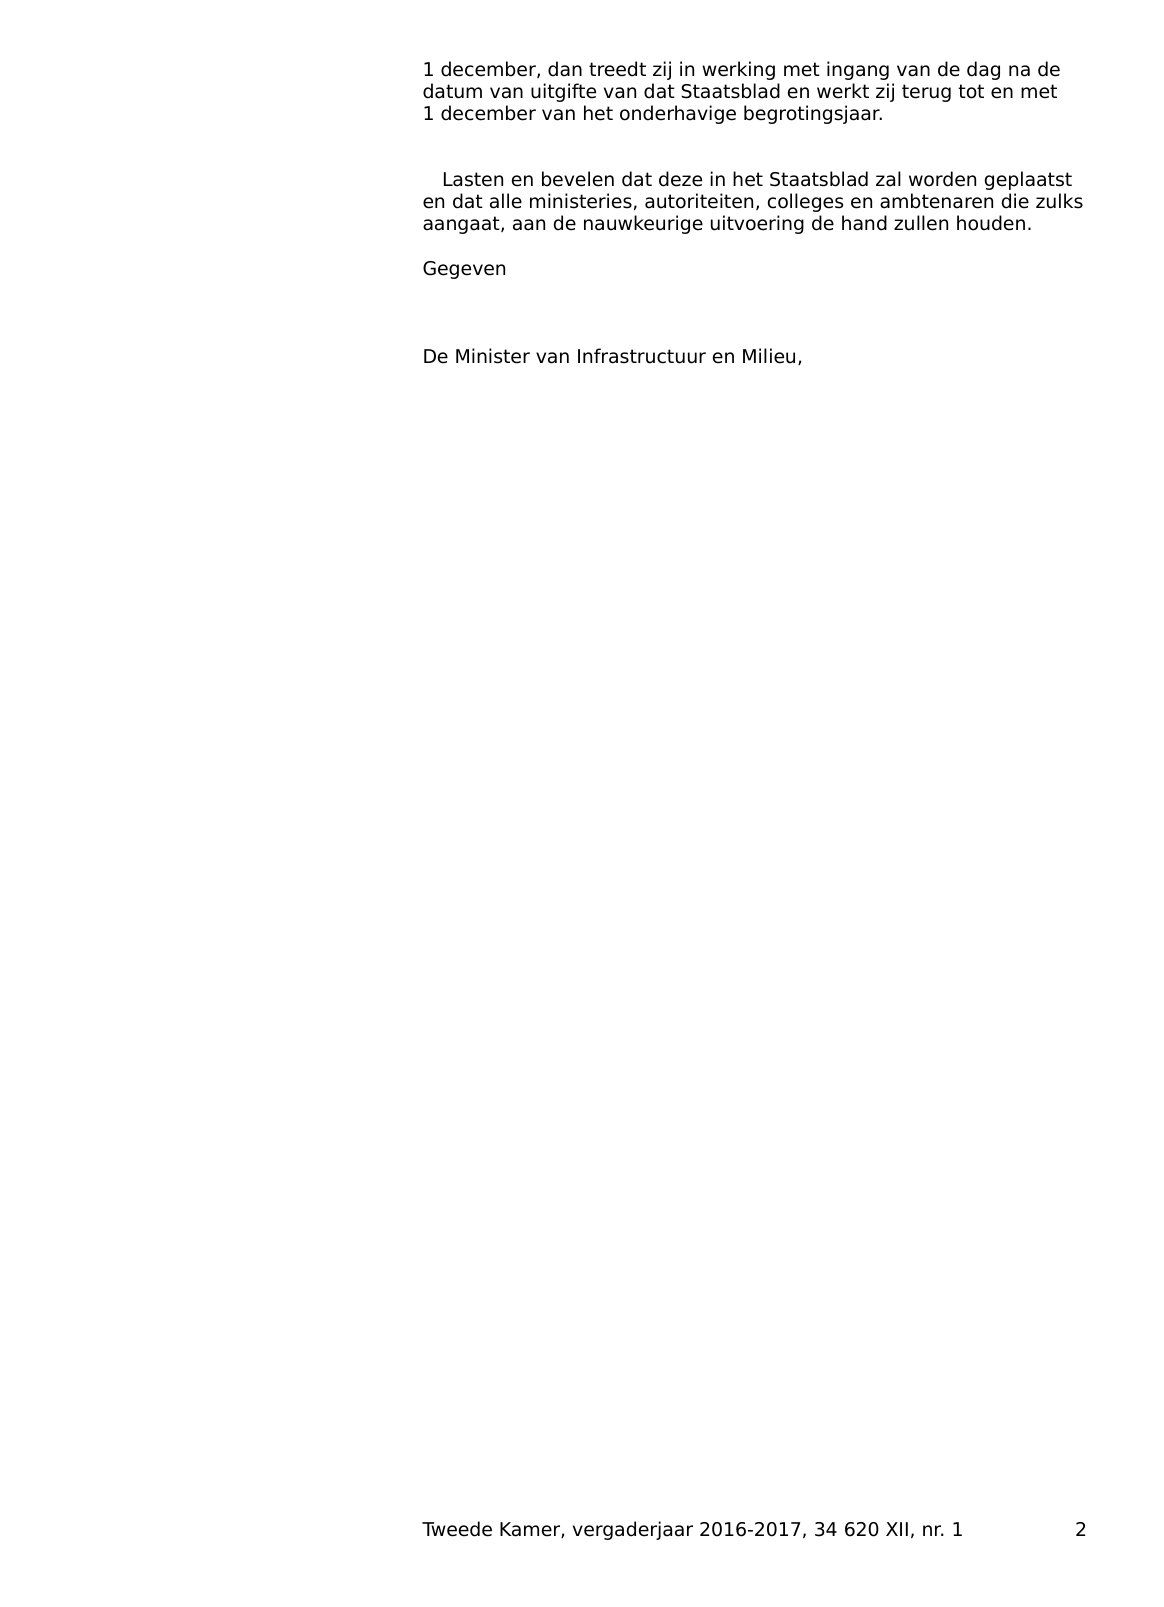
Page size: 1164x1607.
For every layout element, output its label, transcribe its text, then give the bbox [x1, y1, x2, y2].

text De Minister van Infrastructuur en Milieu, [422, 346, 1087, 368]
text Gegeven [422, 257, 1087, 279]
text 1 december, dan treedt zij in werking met ingang van de dag na de datum van uitgifte van dat Staatsblad en werkt zij terug tot en met 1 december van het onderhavige begrotingsjaar. [422, 59, 1087, 125]
text Lasten en bevelen dat deze in het Staatsblad zal worden geplaatst en dat alle ministeries, autoriteiten, colleges en ambtenaren die zulks aangaat, aan de nauwkeurige uitvoering de hand zullen houden. [422, 169, 1087, 235]
